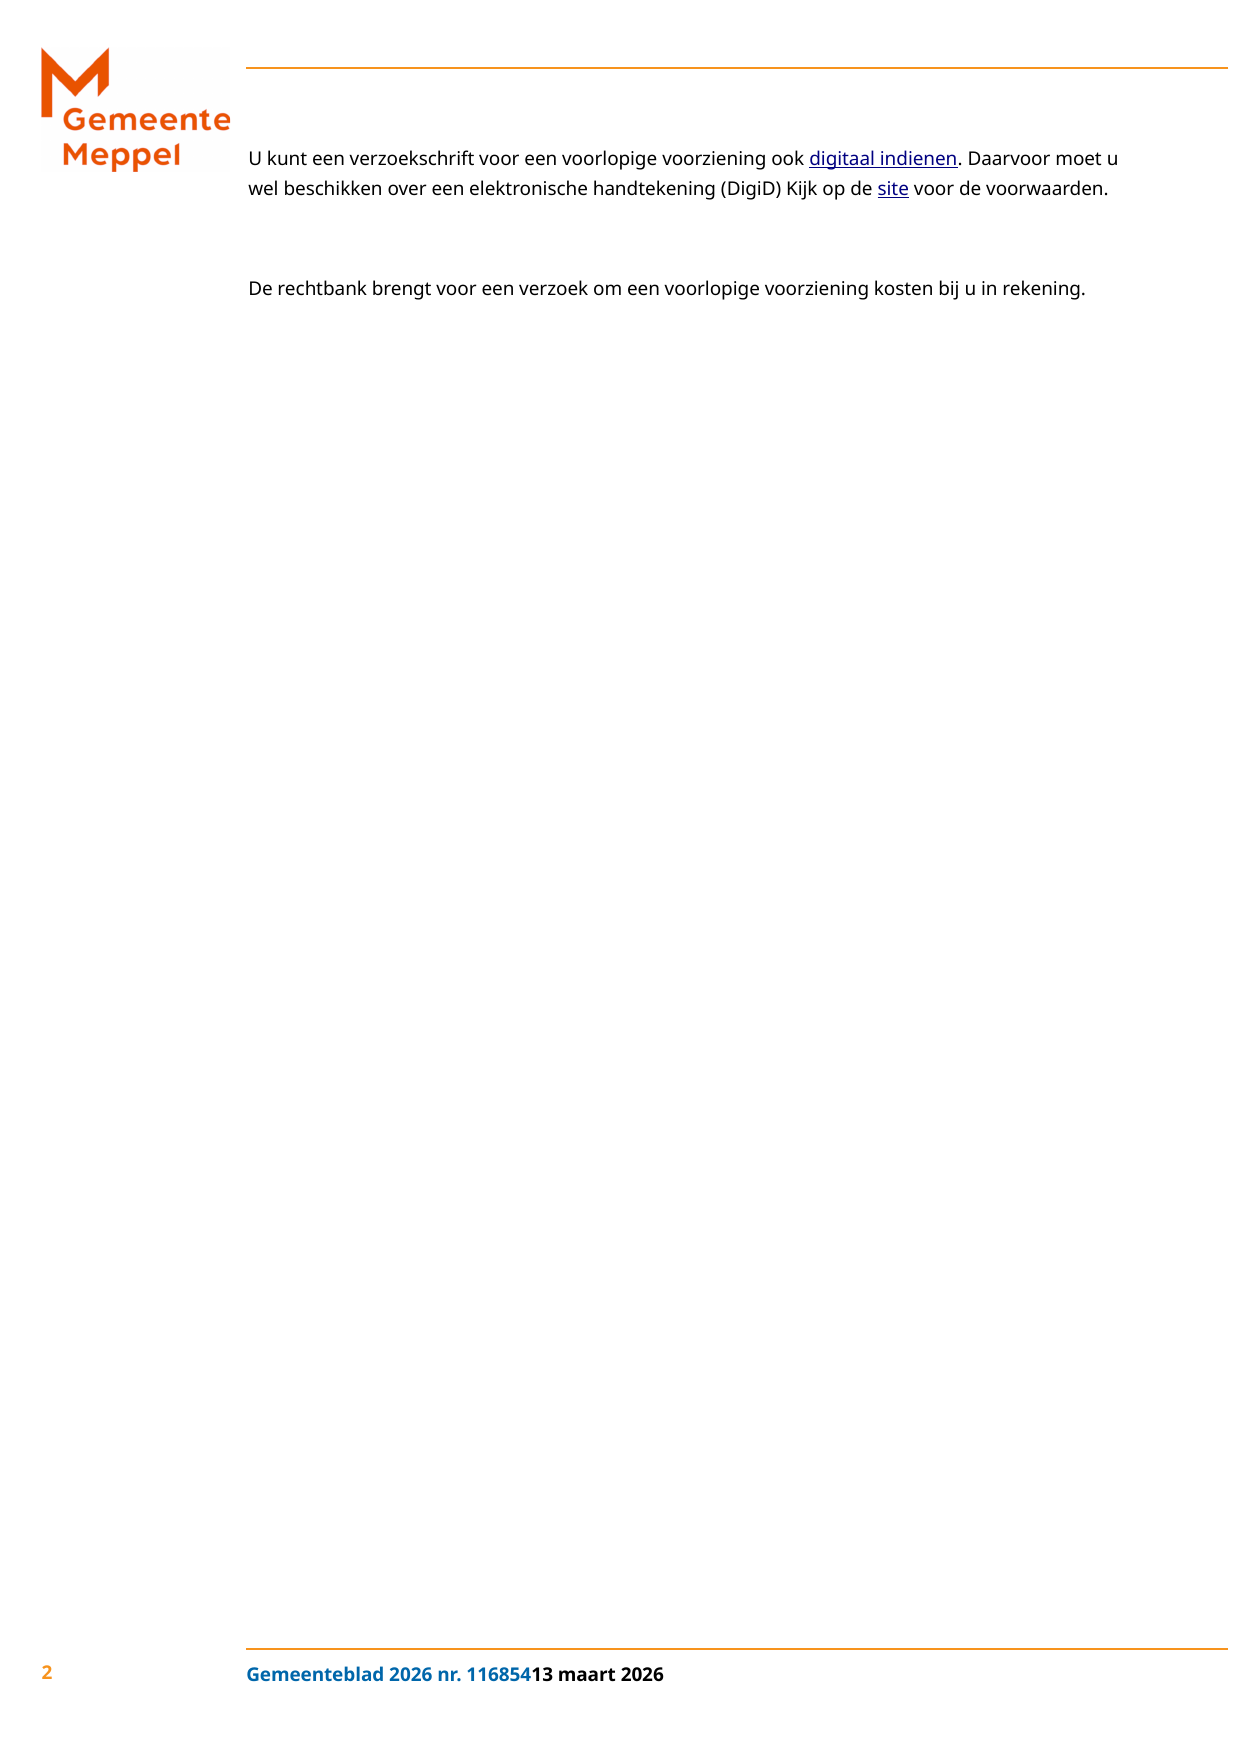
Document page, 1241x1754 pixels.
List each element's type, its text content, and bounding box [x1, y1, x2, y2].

text U kunt een verzoekschrift voor een voorlopige voorziening ook digitaal indienen. Daarvoor moet u wel beschikken over een elektronische handtekening (DigiD) Kijk op de site voor de voorwaarden. [248, 145, 1152, 201]
picture [41, 47, 231, 172]
text De rechtbank brengt voor een verzoek om een voorlopige voorziening kosten bij u in rekening. [248, 276, 1152, 301]
